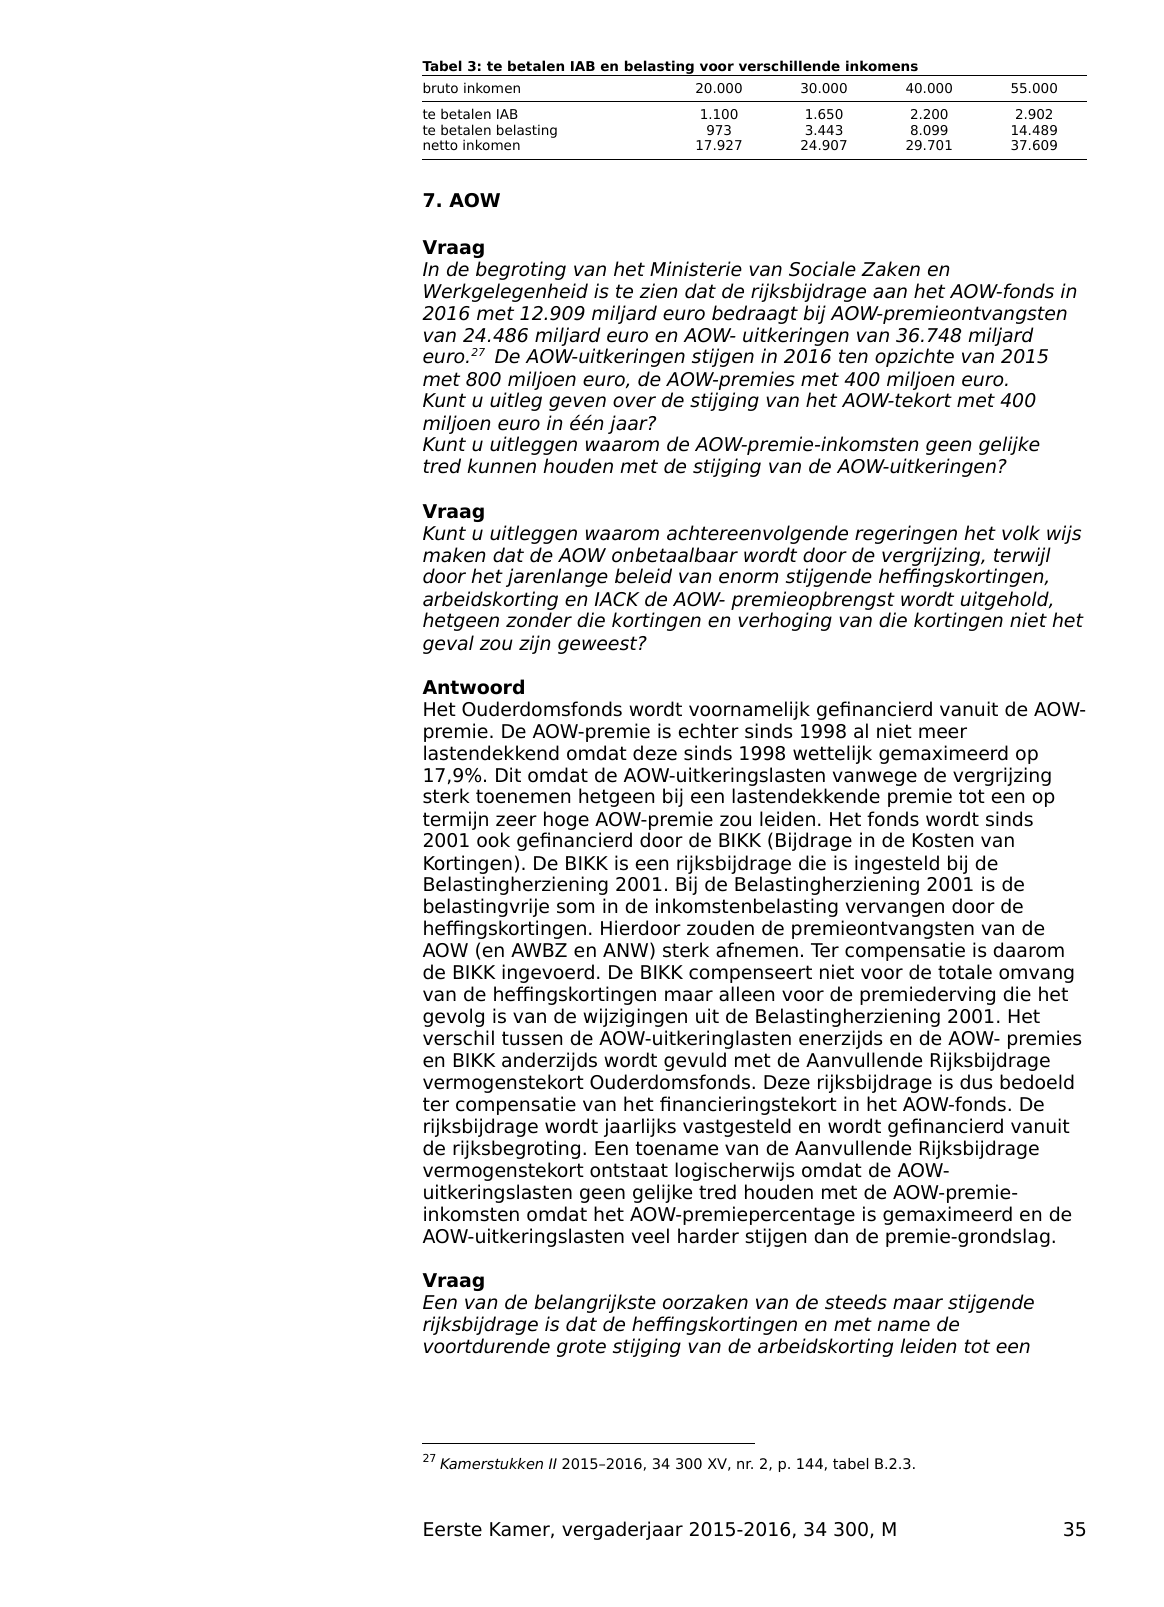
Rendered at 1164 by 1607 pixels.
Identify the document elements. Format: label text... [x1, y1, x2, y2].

table_cell te betalen belasting [422, 123, 666, 138]
table_cell 20.000 [666, 76, 771, 101]
table_header Tabel 3: te betalen IAB en belasting voor verschillende inkomens [422, 59, 1087, 75]
table_cell 3.443 [771, 123, 876, 138]
text Kunt u uitleggen waarom achtereenvolgende regeringen het volk wijs maken dat de AOW onbetaalbaar wordt door de vergrijzing, terwijl door het jarenlange beleid van enorm stijgende heffingskortingen, arbeidskorting en IACK de AOW- premieopbrengst wordt uitgehold, hetgeen zonder die kortingen en verhoging van die kortingen niet het geval zou zijn geweest? [422, 522, 1087, 654]
table_cell bruto inkomen [422, 76, 666, 101]
table_cell 24.907 [771, 138, 876, 158]
text Een van de belangrijkste oorzaken van de steeds maar stijgende rijksbijdrage is dat de heffingskortingen en met name de voortdurende grote stijging van de arbeidskorting leiden tot een [422, 1292, 1087, 1358]
text Het Ouderdomsfonds wordt voornamelijk gefinancierd vanuit de AOW-premie. De AOW-premie is echter sinds 1998 al niet meer lastendekkend omdat deze sinds 1998 wettelijk gemaximeerd op 17,9%. Dit omdat de AOW-uitkeringslasten vanwege de vergrijzing sterk toenemen hetgeen bij een lastendekkende premie tot een op termijn zeer hoge AOW-premie zou leiden. Het fonds wordt sinds 2001 ook gefinancierd door de BIKK (Bijdrage in de Kosten van Kortingen). De BIKK is een rijksbijdrage die is ingesteld bij de Belastingherziening 2001. Bij de Belastingherziening 2001 is de belastingvrije som in de inkomstenbelasting vervangen door de heffingskortingen. Hierdoor zouden de premieontvangsten van de AOW (en AWBZ en ANW) sterk afnemen. Ter compensatie is daarom de BIKK ingevoerd. De BIKK compenseert niet voor de totale omvang van de heffingskortingen maar alleen voor de premiederving die het gevolg is van de wijzigingen uit de Belastingherziening 2001. Het verschil tussen de AOW-uitkeringlasten enerzijds en de AOW- premies en BIKK anderzijds wordt gevuld met de Aanvullende Rijksbijdrage vermogenstekort Ouderdomsfonds. Deze rijksbijdrage is dus bedoeld ter compensatie van het financieringstekort in het AOW-fonds. De rijksbijdrage wordt jaarlijks vastgesteld en wordt gefinancierd vanuit de rijksbegroting. Een toename van de Aanvullende Rijksbijdrage vermogenstekort ontstaat logischerwijs omdat de AOW-uitkeringslasten geen gelijke tred houden met de AOW-premie-inkomsten omdat het AOW-premiepercentage is gemaximeerd en de AOW-uitkeringslasten veel harder stijgen dan de premie-grondslag. [422, 698, 1087, 1248]
table_cell 14.489 [982, 123, 1087, 138]
table_cell 30.000 [771, 76, 876, 101]
text Vraag [422, 1270, 1087, 1292]
table_cell 8.099 [876, 123, 982, 138]
subtitle 7. AOW [422, 189, 1087, 212]
table_cell 40.000 [876, 76, 982, 101]
table_cell 37.609 [982, 138, 1087, 158]
table_cell 1.650 [771, 102, 876, 122]
table_cell 1.100 [666, 102, 771, 122]
text Antwoord [422, 677, 1087, 698]
text Vraag [422, 501, 1087, 522]
table_cell 2.902 [982, 102, 1087, 122]
table_cell 55.000 [982, 76, 1087, 101]
table_cell 2.200 [876, 102, 982, 122]
text Kamerstukken II 2015–2016, 34 300 XV, nr. 2, p. 144, tabel B.2.3. [422, 1452, 1087, 1474]
text Kunt u uitleggen waarom de AOW-premie-inkomsten geen gelijke tred kunnen houden met de stijging van de AOW-uitkeringen? [422, 434, 1087, 478]
table_cell 17.927 [666, 138, 771, 158]
table_cell netto inkomen [422, 138, 666, 158]
table_cell 29.701 [876, 138, 982, 158]
text Kunt u uitleg geven over de stijging van het AOW-tekort met 400 miljoen euro in één jaar? [422, 390, 1087, 434]
table_cell 973 [666, 123, 771, 138]
text In de begroting van het Ministerie van Sociale Zaken en Werkgelegenheid is te zien dat de rijksbijdrage aan het AOW-fonds in 2016 met 12.909 miljard euro bedraagt bij AOW-premieontvangsten van 24.486 miljard euro en AOW- uitkeringen van 36.748 miljard euro. De AOW-uitkeringen stijgen in 2016 ten opzichte van 2015 met 800 miljoen euro, de AOW-premies met 400 miljoen euro. [422, 258, 1087, 390]
table_cell te betalen IAB [422, 102, 666, 122]
text Vraag [422, 237, 1087, 258]
